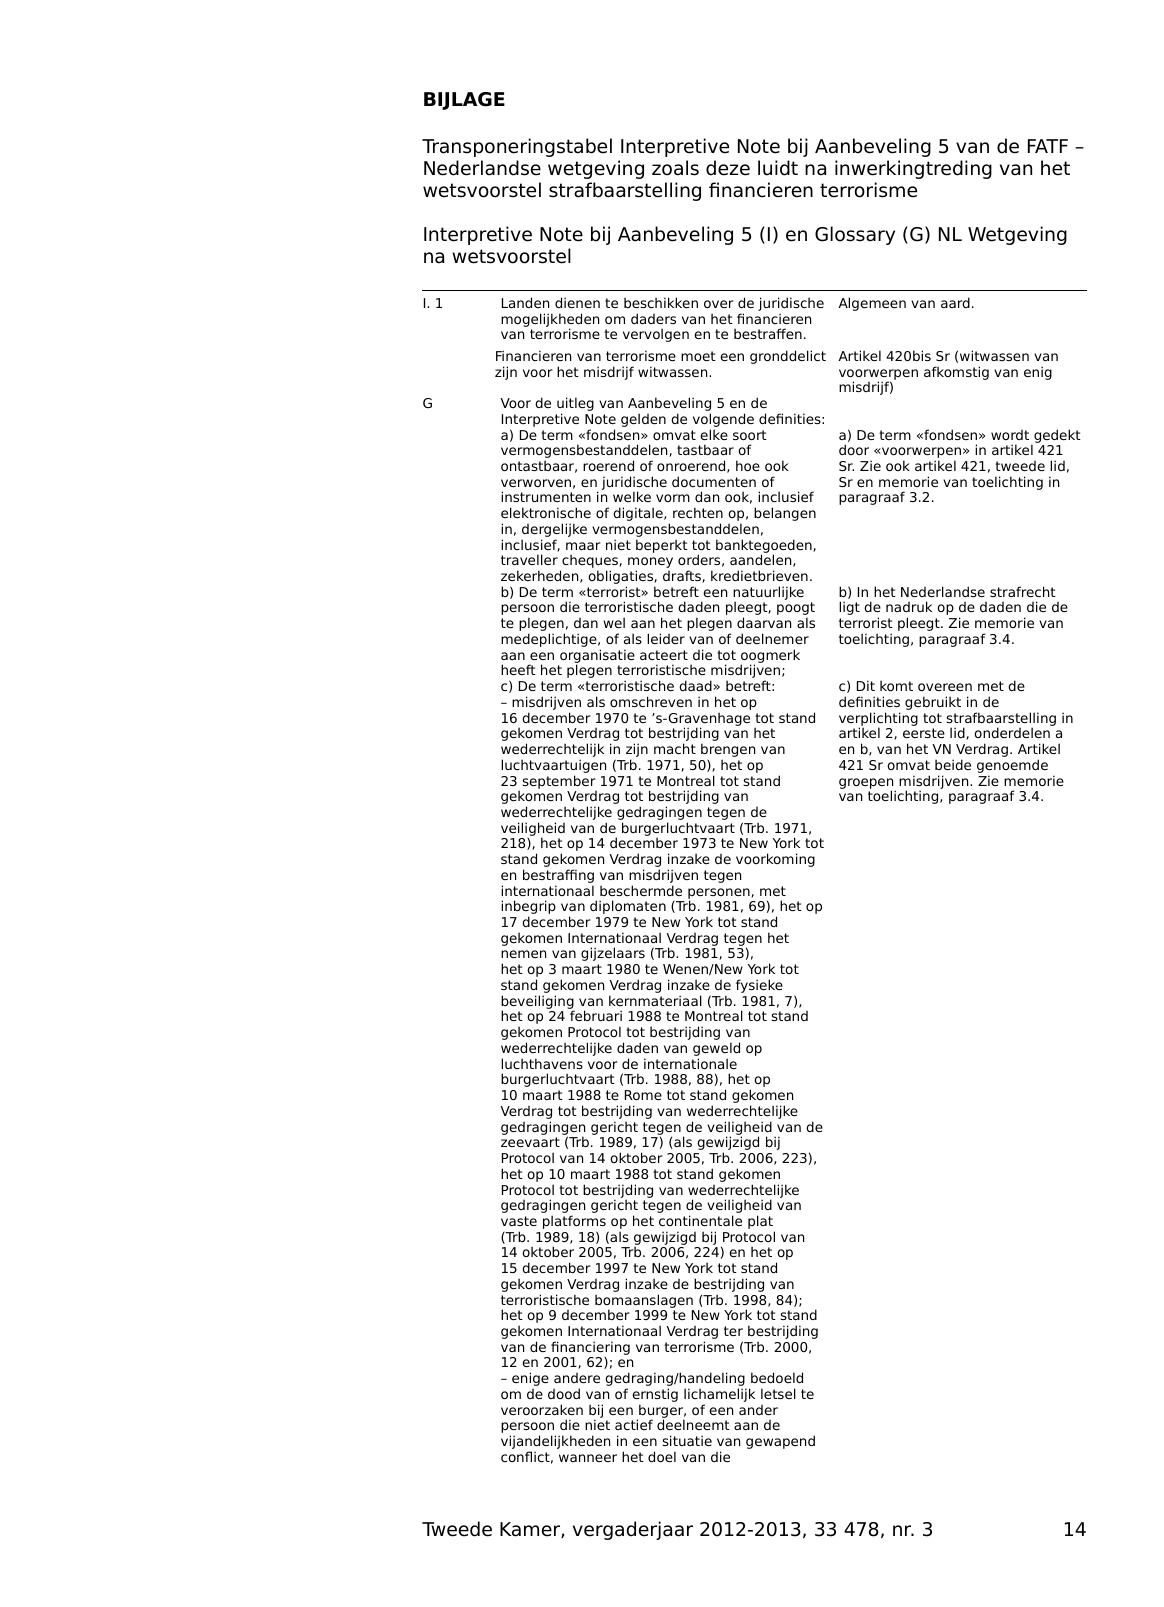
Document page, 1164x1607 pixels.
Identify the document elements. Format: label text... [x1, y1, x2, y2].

table_cell [422, 427, 494, 584]
table_cell a) De term «fondsen» wordt gedekt door «voorwerpen» in artikel 421 Sr. Zie ook artikel 421, tweede lid, Sr en memorie van toelichting in paragraaf 3.2. [833, 427, 1087, 584]
table_cell b) De term «terrorist» betreft een natuurlijke persoon die terroristische daden pleegt, poogt te plegen, dan wel aan het plegen daarvan als medeplichtige, of als leider van of deelnemer aan een organisatie acteert die tot oogmerk heeft het plegen terroristische misdrijven; [495, 585, 832, 679]
table_cell a) De term «fondsen» omvat elke soort vermogensbestanddelen, tastbaar of ontastbaar, roerend of onroerend, hoe ook verworven, en juridische documenten of instrumenten in welke vorm dan ook, inclusief elektronische of digitale, rechten op, belangen in, dergelijke vermogensbestanddelen, inclusief, maar niet beperkt tot banktegoeden, traveller cheques, money orders, aandelen, zekerheden, obligaties, drafts, kredietbrieven. [495, 427, 832, 584]
table_cell [422, 679, 494, 1465]
table_cell Financieren van terrorisme moet een gronddelict zijn voor het misdrijf witwassen. [495, 343, 832, 396]
table_cell Artikel 420bis Sr (witwassen van voorwerpen afkomstig van enig misdrijf) [833, 343, 1087, 396]
table_cell G [422, 396, 494, 427]
table_header I. 1 [422, 291, 494, 396]
subtitle BIJLAGE [77, 89, 1087, 111]
table_cell c) De term «terroristische daad» betreft: – misdrijven als omschreven in het op 16 december 1970 te ’s-Gravenhage tot stand gekomen Verdrag tot bestrijding van het wederrechtelijk in zijn macht brengen van luchtvaartuigen (Trb. 1971, 50), het op 23 september 1971 te Montreal tot stand gekomen Verdrag tot bestrijding van wederrechtelijke gedragingen tegen de veiligheid van de burgerluchtvaart (Trb. 1971, 218), het op 14 december 1973 te New York tot stand gekomen Verdrag inzake de voorkoming en bestraffing van misdrijven tegen internationaal beschermde personen, met inbegrip van diplomaten (Trb. 1981, 69), het op 17 december 1979 te New York tot stand gekomen Internationaal Verdrag tegen het nemen van gijzelaars (Trb. 1981, 53), het op 3 maart 1980 te Wenen/New York tot stand gekomen Verdrag inzake de fysieke beveiliging van kernmateriaal (Trb. 1981, 7), het op 24 februari 1988 te Montreal tot stand gekomen Protocol tot bestrijding van wederrechtelijke daden van geweld op luchthavens voor de internationale burgerluchtvaart (Trb. 1988, 88), het op 10 maart 1988 te Rome tot stand gekomen Verdrag tot bestrijding van wederrechtelijke gedragingen gericht tegen de veiligheid van de zeevaart (Trb. 1989, 17) (als gewijzigd bij Protocol van 14 oktober 2005, Trb. 2006, 223), het op 10 maart 1988 tot stand gekomen Protocol tot bestrijding van wederrechtelijke gedragingen gericht tegen de veiligheid van vaste platforms op het continentale plat (Trb. 1989, 18) (als gewijzigd bij Protocol van 14 oktober 2005, Trb. 2006, 224) en het op 15 december 1997 te New York tot stand gekomen Verdrag inzake de bestrijding van terroristische bomaanslagen (Trb. 1998, 84); het op 9 december 1999 te New York tot stand gekomen Internationaal Verdrag ter bestrijding van de financiering van terrorisme (Trb. 2000, 12 en 2001, 62); en – enige andere gedraging/handeling bedoeld om de dood van of ernstig lichamelijk letsel te veroorzaken bij een burger, of een ander persoon die niet actief deelneemt aan de vijandelijkheden in een situatie van gewapend conflict, wanneer het doel van die [495, 679, 832, 1465]
table_cell [422, 585, 494, 679]
table_cell c) Dit komt overeen met de definities gebruikt in de verplichting tot strafbaarstelling in artikel 2, eerste lid, onderdelen a en b, van het VN Verdrag. Artikel 421 Sr omvat beide genoemde groepen misdrijven. Zie memorie van toelichting, paragraaf 3.4. [833, 679, 1087, 1465]
table_cell Voor de uitleg van Aanbeveling 5 en de Interpretive Note gelden de volgende definities: [495, 396, 832, 427]
table_header Landen dienen te beschikken over de juridische mogelijkheden om daders van het financieren van terrorisme te vervolgen en te bestraffen. [495, 291, 832, 343]
table_cell [833, 396, 1087, 427]
text Interpretive Note bij Aanbeveling 5 (I) en Glossary (G) NL Wetgeving na wetsvoorstel [422, 224, 1087, 268]
table_cell b) In het Nederlandse strafrecht ligt de nadruk op de daden die de terrorist pleegt. Zie memorie van toelichting, paragraaf 3.4. [833, 585, 1087, 679]
text Transponeringstabel Interpretive Note bij Aanbeveling 5 van de FATF – Nederlandse wetgeving zoals deze luidt na inwerkingtreding van het wetsvoorstel strafbaarstelling financieren terrorisme [422, 136, 1087, 202]
table_header Algemeen van aard. [833, 291, 1087, 343]
